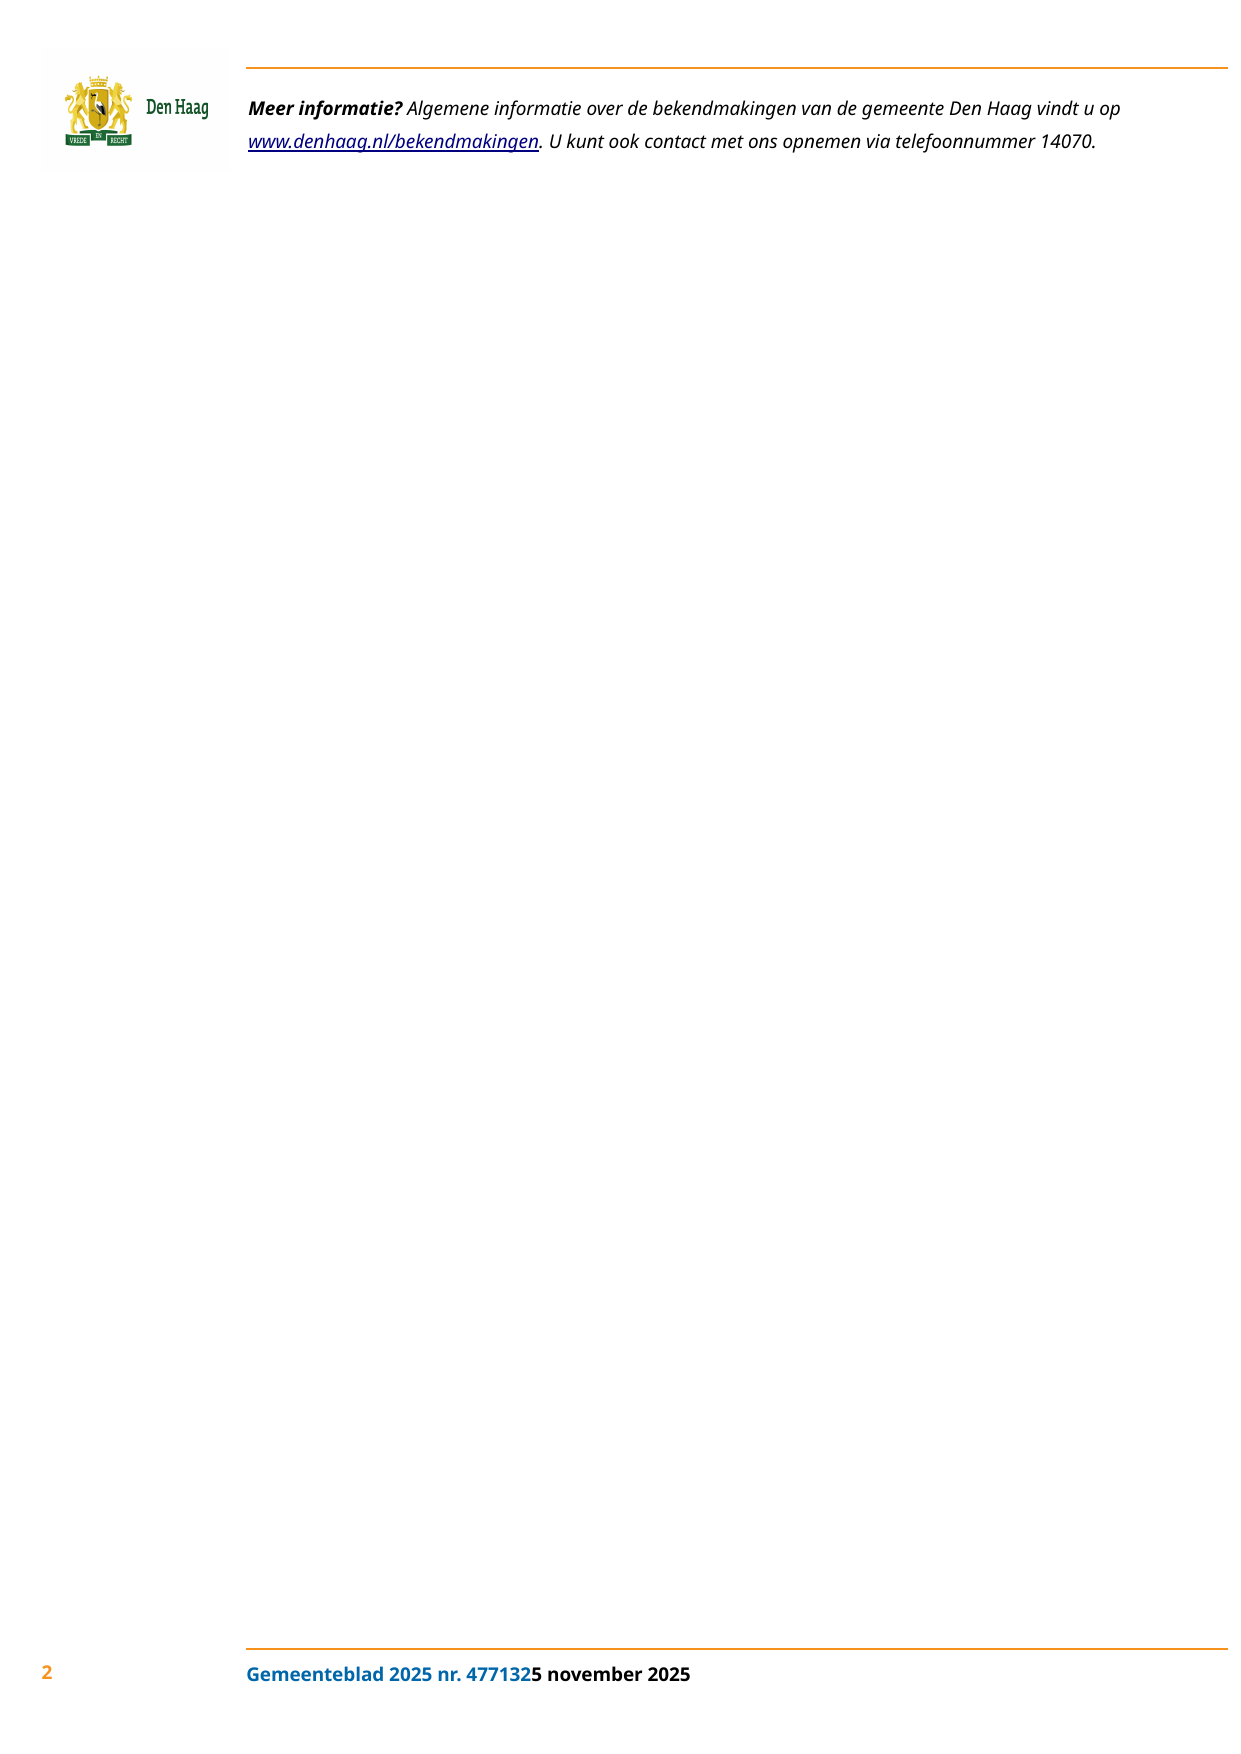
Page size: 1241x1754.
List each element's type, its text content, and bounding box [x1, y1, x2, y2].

picture [41, 47, 231, 172]
text Meer informatie? Algemene informatie over de bekendmakingen van de gemeente Den Haag vindt u op www.denhaag.nl/bekendmakingen. U kunt ook contact met ons opnemen via telefoonnummer 14070. [248, 95, 1152, 154]
